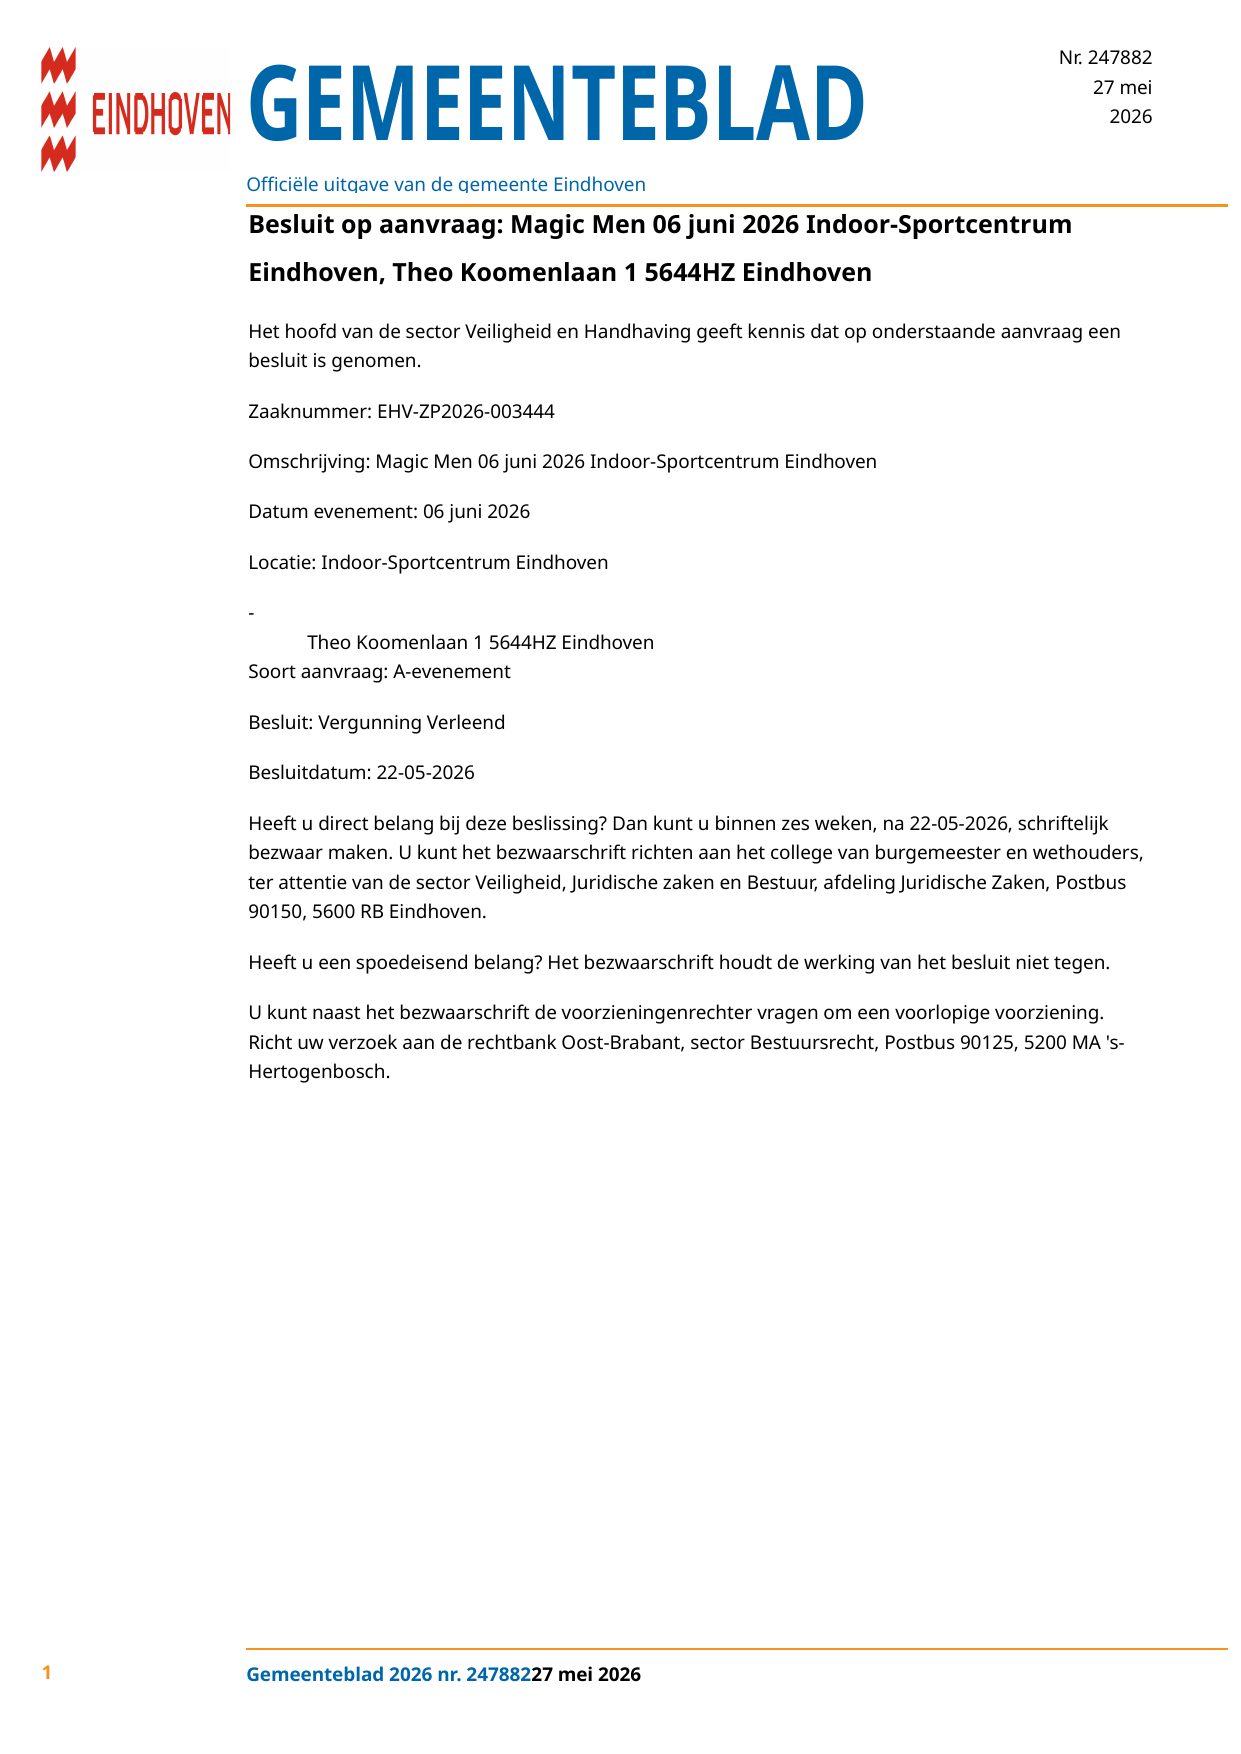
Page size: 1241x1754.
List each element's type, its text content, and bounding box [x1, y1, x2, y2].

text Het hoofd van de sector Veiligheid en Handhaving geeft kennis dat op onderstaande aanvraag een besluit is genomen. [248, 318, 1152, 373]
list Theo Koomenlaan 1 5644HZ Eindhoven [248, 629, 1152, 655]
text Zaaknummer: EHV-ZP2026-003444 [248, 398, 1152, 424]
text Heeft u een spoedeisend belang? Het bezwaarschrift houdt de werking van het besluit niet tegen. [248, 949, 1152, 975]
text Locatie: Indoor-Sportcentrum Eindhoven [248, 549, 1152, 575]
text Heeft u direct belang bij deze beslissing? Dan kunt u binnen zes weken, na 22-05-2026, schriftelijk bezwaar maken. U kunt het bezwaarschrift richten aan het college van burgemeester en wethouders, ter attentie van de sector Veiligheid, Juridische zaken en Bestuur, afdeling Juridische Zaken, Postbus 90150, 5600 RB Eindhoven. [248, 810, 1152, 924]
picture [41, 47, 231, 172]
text Besluitdatum: 22-05-2026 [248, 759, 1152, 785]
text Omschrijving: Magic Men 06 juni 2026 Indoor-Sportcentrum Eindhoven [248, 448, 1152, 474]
text Besluit: Vergunning Verleend [248, 709, 1152, 735]
text Datum evenement: 06 juni 2026 [248, 499, 1152, 524]
text U kunt naast het bezwaarschrift de voorzieningenrechter vragen om een voorlopige voorziening. Richt uw verzoek aan de rechtbank Oost-Brabant, sector Bestuursrecht, Postbus 90125, 5200 MA 's-Hertogenbosch. [248, 999, 1152, 1084]
text Besluit op aanvraag: Magic Men 06 juni 2026 Indoor-Sportcentrum Eindhoven, Theo Koomenlaan 1 5644HZ Eindhoven [248, 207, 1152, 288]
text Soort aanvraag: A-evenement [248, 659, 1152, 684]
